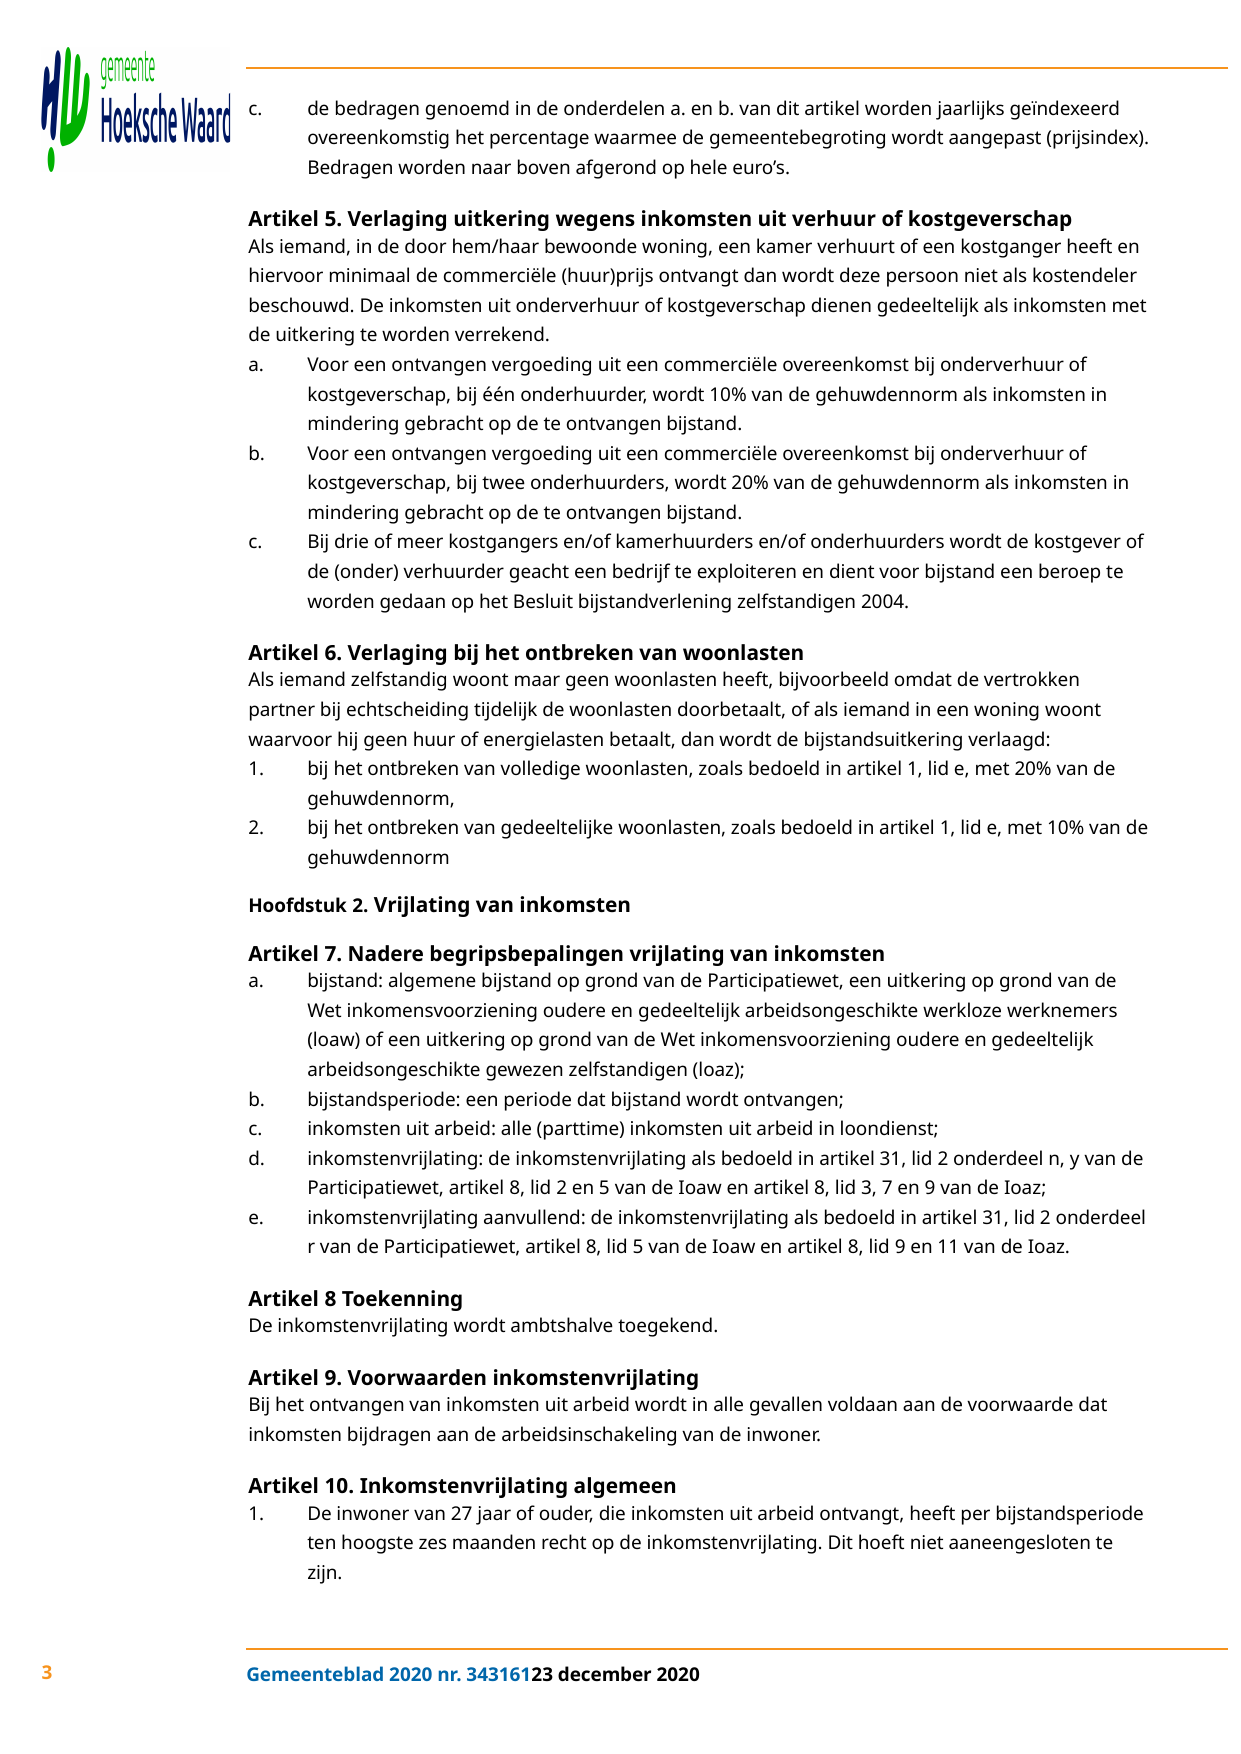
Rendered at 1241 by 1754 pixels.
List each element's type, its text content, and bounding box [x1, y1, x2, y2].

list bij het ontbreken van volledige woonlasten, zoals bedoeld in artikel 1, lid e, met 20% van de gehuwdennorm, [248, 755, 1152, 811]
list inkomsten uit arbeid: alle (parttime) inkomsten uit arbeid in loondienst; [248, 1115, 1152, 1141]
list de bedragen genoemd in de onderdelen a. en b. van dit artikel worden jaarlijks geïndexeerd overeenkomstig het percentage waarmee de gemeentebegroting wordt aangepast (prijsindex). Bedragen worden naar boven afgerond op hele euro’s. [248, 95, 1152, 180]
picture [41, 47, 231, 172]
list De inwoner van 27 jaar of ouder, die inkomsten uit arbeid ontvangt, heeft per bijstandsperiode ten hoogste zes maanden recht op de inkomstenvrijlating. Dit hoeft niet aaneengesloten te zijn. [248, 1500, 1152, 1585]
text Als iemand zelfstandig woont maar geen woonlasten heeft, bijvoorbeeld omdat de vertrokken partner bij echtscheiding tijdelijk de woonlasten doorbetaalt, of als iemand in een woning woont waarvoor hij geen huur of energielasten betaalt, dan wordt de bijstandsuitkering verlaagd: [248, 667, 1152, 752]
list Bij drie of meer kostgangers en/of kamerhuurders en/of onderhuurders wordt de kostgever of de (onder) verhuurder geacht een bedrijf te exploiteren en dient voor bijstand een beroep te worden gedaan op het Besluit bijstandverlening zelfstandigen 2004. [248, 529, 1152, 613]
list inkomstenvrijlating aanvullend: de inkomstenvrijlating als bedoeld in artikel 31, lid 2 onderdeel r van de Participatiewet, artikel 8, lid 5 van de Ioaw en artikel 8, lid 9 en 11 van de Ioaz. [248, 1204, 1152, 1259]
text Artikel 9. Voorwaarden inkomstenvrijlating [248, 1363, 1152, 1391]
text Artikel 7. Nadere begripsbepalingen vrijlating van inkomsten [248, 939, 1152, 967]
text Artikel 5. Verlaging uitkering wegens inkomsten uit verhuur of kostgeverschap [248, 204, 1152, 233]
text Artikel 10. Inkomstenvrijlating algemeen [248, 1471, 1152, 1500]
list bij het ontbreken van gedeeltelijke woonlasten, zoals bedoeld in artikel 1, lid e, met 10% van de gehuwdennorm [248, 814, 1152, 870]
list Voor een ontvangen vergoeding uit een commerciële overeenkomst bij onderverhuur of kostgeverschap, bij één onderhuurder, wordt 10% van de gehuwdennorm als inkomsten in mindering gebracht op de te ontvangen bijstand. [248, 351, 1152, 436]
list Voor een ontvangen vergoeding uit een commerciële overeenkomst bij onderverhuur of kostgeverschap, bij twee onderhuurders, wordt 20% van de gehuwdennorm als inkomsten in mindering gebracht op de te ontvangen bijstand. [248, 440, 1152, 525]
text Artikel 8 Toekenning [248, 1284, 1152, 1313]
list inkomstenvrijlating: de inkomstenvrijlating als bedoeld in artikel 31, lid 2 onderdeel n, y van de Participatiewet, artikel 8, lid 2 en 5 van de Ioaw en artikel 8, lid 3, 7 en 9 van de Ioaz; [248, 1145, 1152, 1200]
text Als iemand, in de door hem/haar bewoonde woning, een kamer verhuurt of een kostganger heeft en hiervoor minimaal de commerciële (huur)prijs ontvangt dan wordt deze persoon niet als kostendeler beschouwd. De inkomsten uit onderverhuur of kostgeverschap dienen gedeeltelijk als inkomsten met de uitkering te worden verrekend. [248, 233, 1152, 347]
text Hoofdstuk 2. Vrijlating van inkomsten [248, 890, 1152, 918]
list bijstandsperiode: een periode dat bijstand wordt ontvangen; [248, 1086, 1152, 1112]
text Bij het ontvangen van inkomsten uit arbeid wordt in alle gevallen voldaan aan de voorwaarde dat inkomsten bijdragen aan de arbeidsinschakeling van de inwoner. [248, 1391, 1152, 1447]
text Artikel 6. Verlaging bij het ontbreken van woonlasten [248, 638, 1152, 667]
list bijstand: algemene bijstand op grond van de Participatiewet, een uitkering op grond van de Wet inkomensvoorziening oudere en gedeeltelijk arbeidsongeschikte werkloze werknemers (loaw) of een uitkering op grond van de Wet inkomensvoorziening oudere en gedeeltelijk arbeidsongeschikte gewezen zelfstandigen (loaz); [248, 967, 1152, 1082]
text De inkomstenvrijlating wordt ambtshalve toegekend. [248, 1313, 1152, 1338]
